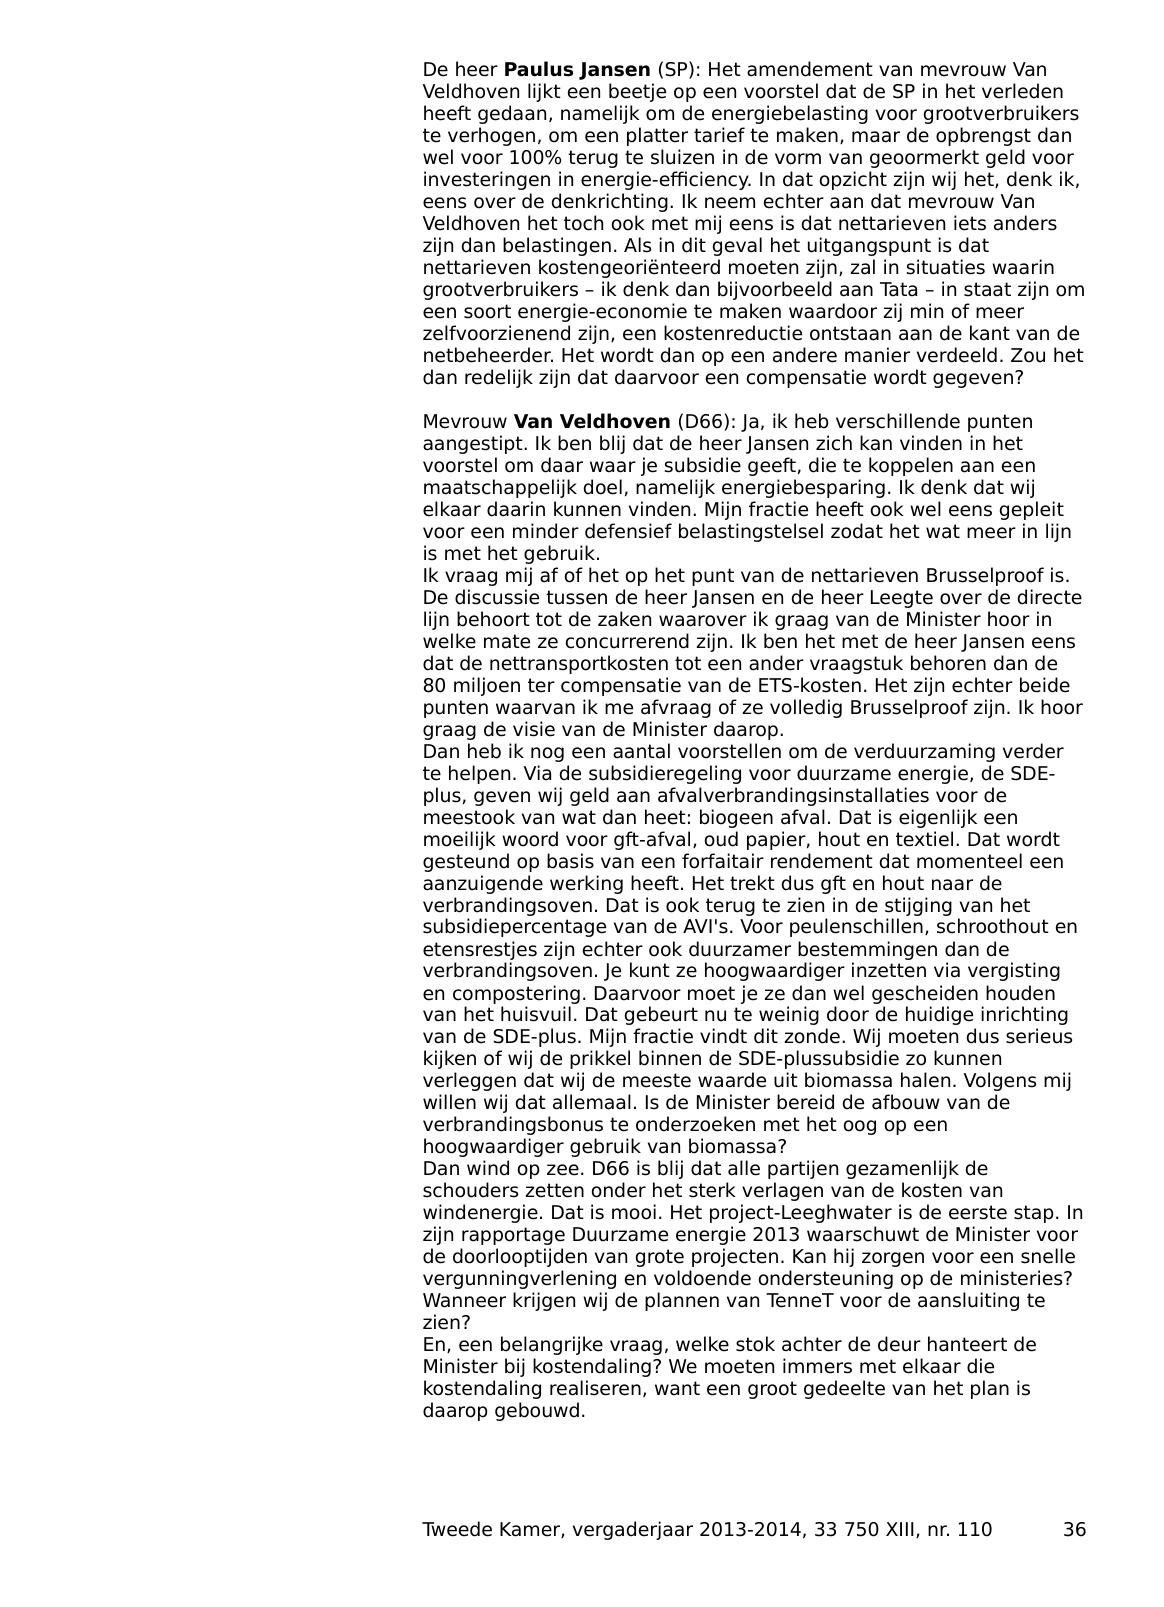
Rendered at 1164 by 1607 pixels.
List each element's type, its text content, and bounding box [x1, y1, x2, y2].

text De heer Paulus Jansen (SP): Het amendement van mevrouw Van Veldhoven lijkt een beetje op een voorstel dat de SP in het verleden heeft gedaan, namelijk om de energiebelasting voor grootverbruikers te verhogen, om een platter tarief te maken, maar de opbrengst dan wel voor 100% terug te sluizen in de vorm van geoormerkt geld voor investeringen in energie-efficiency. In dat opzicht zijn wij het, denk ik, eens over de denkrichting. Ik neem echter aan dat mevrouw Van Veldhoven het toch ook met mij eens is dat nettarieven iets anders zijn dan belastingen. Als in dit geval het uitgangspunt is dat nettarieven kostengeoriënteerd moeten zijn, zal in situaties waarin grootverbruikers – ik denk dan bijvoorbeeld aan Tata – in staat zijn om een soort energie-economie te maken waardoor zij min of meer zelfvoorzienend zijn, een kostenreductie ontstaan aan de kant van de netbeheerder. Het wordt dan op een andere manier verdeeld. Zou het dan redelijk zijn dat daarvoor een compensatie wordt gegeven? [422, 59, 1087, 389]
text Ik vraag mij af of het op het punt van de nettarieven Brusselproof is. De discussie tussen de heer Jansen en de heer Leegte over de directe lijn behoort tot de zaken waarover ik graag van de Minister hoor in welke mate ze concurrerend zijn. Ik ben het met de heer Jansen eens dat de nettransportkosten tot een ander vraagstuk behoren dan de 80 miljoen ter compensatie van de ETS-kosten. Het zijn echter beide punten waarvan ik me afvraag of ze volledig Brusselproof zijn. Ik hoor graag de visie van de Minister daarop. [422, 565, 1087, 741]
text Mevrouw Van Veldhoven (D66): Ja, ik heb verschillende punten aangestipt. Ik ben blij dat de heer Jansen zich kan vinden in het voorstel om daar waar je subsidie geeft, die te koppelen aan een maatschappelijk doel, namelijk energiebesparing. Ik denk dat wij elkaar daarin kunnen vinden. Mijn fractie heeft ook wel eens gepleit voor een minder defensief belastingstelsel zodat het wat meer in lijn is met het gebruik. [422, 411, 1087, 565]
text Dan heb ik nog een aantal voorstellen om de verduurzaming verder te helpen. Via de subsidieregeling voor duurzame energie, de SDE-plus, geven wij geld aan afvalverbrandingsinstallaties voor de meestook van wat dan heet: biogeen afval. Dat is eigenlijk een moeilijk woord voor gft-afval, oud papier, hout en textiel. Dat wordt gesteund op basis van een forfaitair rendement dat momenteel een aanzuigende werking heeft. Het trekt dus gft en hout naar de verbrandingsoven. Dat is ook terug te zien in de stijging van het subsidiepercentage van de AVI's. Voor peulenschillen, schroothout en etensrestjes zijn echter ook duurzamer bestemmingen dan de verbrandingsoven. Je kunt ze hoogwaardiger inzetten via vergisting en compostering. Daarvoor moet je ze dan wel gescheiden houden van het huisvuil. Dat gebeurt nu te weinig door de huidige inrichting van de SDE-plus. Mijn fractie vindt dit zonde. Wij moeten dus serieus kijken of wij de prikkel binnen de SDE-plussubsidie zo kunnen verleggen dat wij de meeste waarde uit biomassa halen. Volgens mij willen wij dat allemaal. Is de Minister bereid de afbouw van de verbrandingsbonus te onderzoeken met het oog op een hoogwaardiger gebruik van biomassa? [422, 741, 1087, 1158]
text En, een belangrijke vraag, welke stok achter de deur hanteert de Minister bij kostendaling? We moeten immers met elkaar die kostendaling realiseren, want een groot gedeelte van het plan is daarop gebouwd. [422, 1334, 1087, 1422]
text Dan wind op zee. D66 is blij dat alle partijen gezamenlijk de schouders zetten onder het sterk verlagen van de kosten van windenergie. Dat is mooi. Het project-Leeghwater is de eerste stap. In zijn rapportage Duurzame energie 2013 waarschuwt de Minister voor de doorlooptijden van grote projecten. Kan hij zorgen voor een snelle vergunningverlening en voldoende ondersteuning op de ministeries? Wanneer krijgen wij de plannen van TenneT voor de aansluiting te zien? [422, 1158, 1087, 1334]
